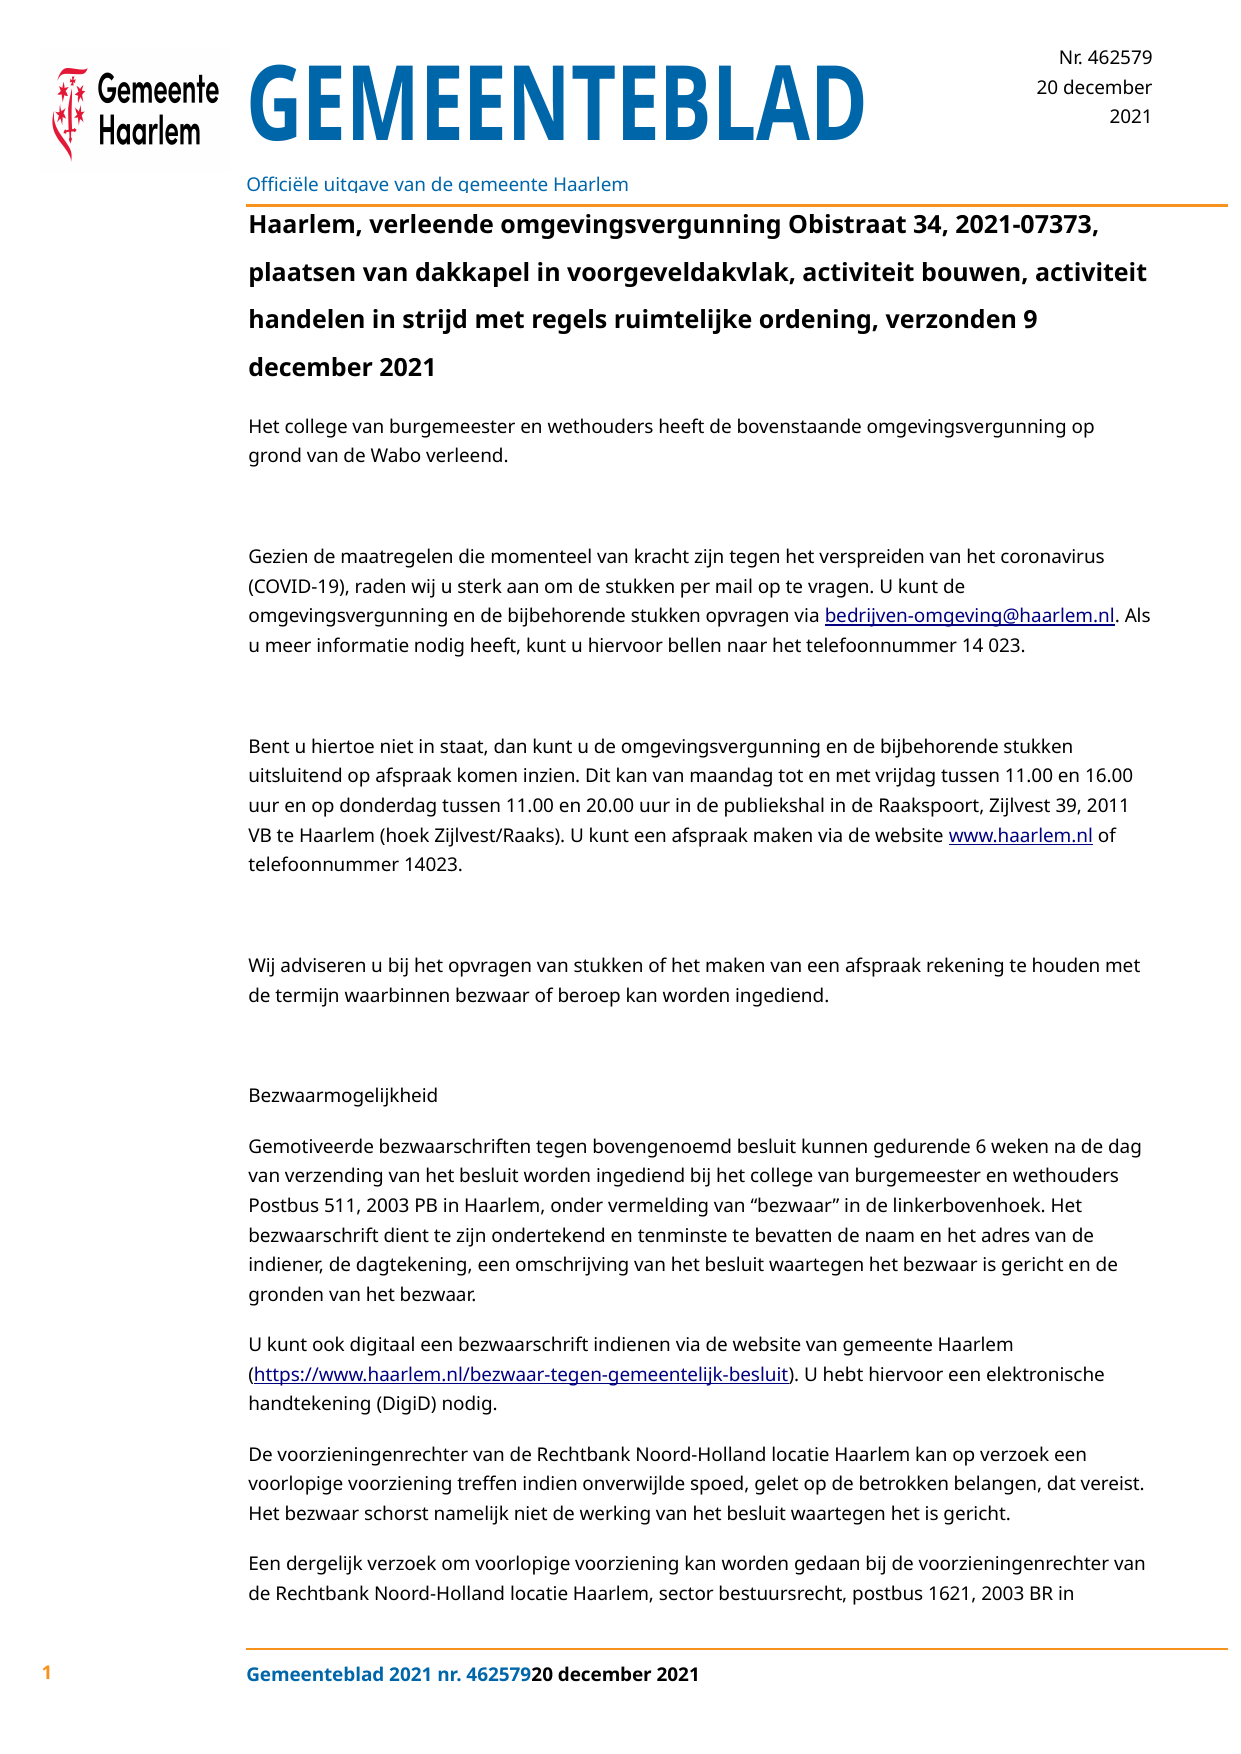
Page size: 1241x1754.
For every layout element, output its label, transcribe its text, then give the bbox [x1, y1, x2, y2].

text Gezien de maatregelen die momenteel van kracht zijn tegen het verspreiden van het coronavirus (COVID-19), raden wij u sterk aan om de stukken per mail op te vragen. U kunt de omgevingsvergunning en de bijbehorende stukken opvragen via bedrijven-omgeving@haarlem.nl. Als u meer informatie nodig heeft, kunt u hiervoor bellen naar het telefoonnummer 14 023. [248, 543, 1152, 658]
text Wij adviseren u bij het opvragen van stukken of het maken van een afspraak rekening te houden met de termijn waarbinnen bezwaar of beroep kan worden ingediend. [248, 952, 1152, 1008]
picture [41, 47, 231, 172]
text Het college van burgemeester en wethouders heeft de bovenstaande omgevingsvergunning op grond van de Wabo verleend. [248, 413, 1152, 468]
text Bezwaarmogelijkheid [248, 1083, 1152, 1108]
text Bent u hiertoe niet in staat, dan kunt u de omgevingsvergunning en de bijbehorende stukken uitsluitend op afspraak komen inzien. Dit kan van maandag tot en met vrijdag tussen 11.00 en 16.00 uur en op donderdag tussen 11.00 en 20.00 uur in de publiekshal in de Raakspoort, Zijlvest 39, 2011 VB te Haarlem (hoek Zijlvest/Raaks). U kunt een afspraak maken via de website www.haarlem.nl of telefoonnummer 14023. [248, 733, 1152, 877]
text Haarlem, verleende omgevingsvergunning Obistraat 34, 2021-07373, plaatsen van dakkapel in voorgeveldakvlak, activiteit bouwen, activiteit handelen in strijd met regels ruimtelijke ordening, verzonden 9 december 2021 [248, 207, 1152, 384]
text De voorzieningenrechter van de Rechtbank Noord-Holland locatie Haarlem kan op verzoek een voorlopige voorziening treffen indien onverwijlde spoed, gelet op de betrokken belangen, dat vereist. Het bezwaar schorst namelijk niet de werking van het besluit waartegen het is gericht. [248, 1441, 1152, 1526]
text U kunt ook digitaal een bezwaarschrift indienen via de website van gemeente Haarlem (https://www.haarlem.nl/bezwaar-tegen-gemeentelijk-besluit). U hebt hiervoor een elektronische handtekening (DigiD) nodig. [248, 1331, 1152, 1416]
text Gemotiveerde bezwaarschriften tegen bovengenoemd besluit kunnen gedurende 6 weken na de dag van verzending van het besluit worden ingediend bij het college van burgemeester en wethouders Postbus 511, 2003 PB in Haarlem, onder vermelding van “bezwaar” in de linkerbovenhoek. Het bezwaarschrift dient te zijn ondertekend en tenminste te bevatten de naam en het adres van de indiener, de dagtekening, een omschrijving van het besluit waartegen het bezwaar is gericht en de gronden van het bezwaar. [248, 1133, 1152, 1307]
text Een dergelijk verzoek om voorlopige voorziening kan worden gedaan bij de voorzieningenrechter van de Rechtbank Noord-Holland locatie Haarlem, sector bestuursrecht, postbus 1621, 2003 BR in [248, 1551, 1152, 1606]
